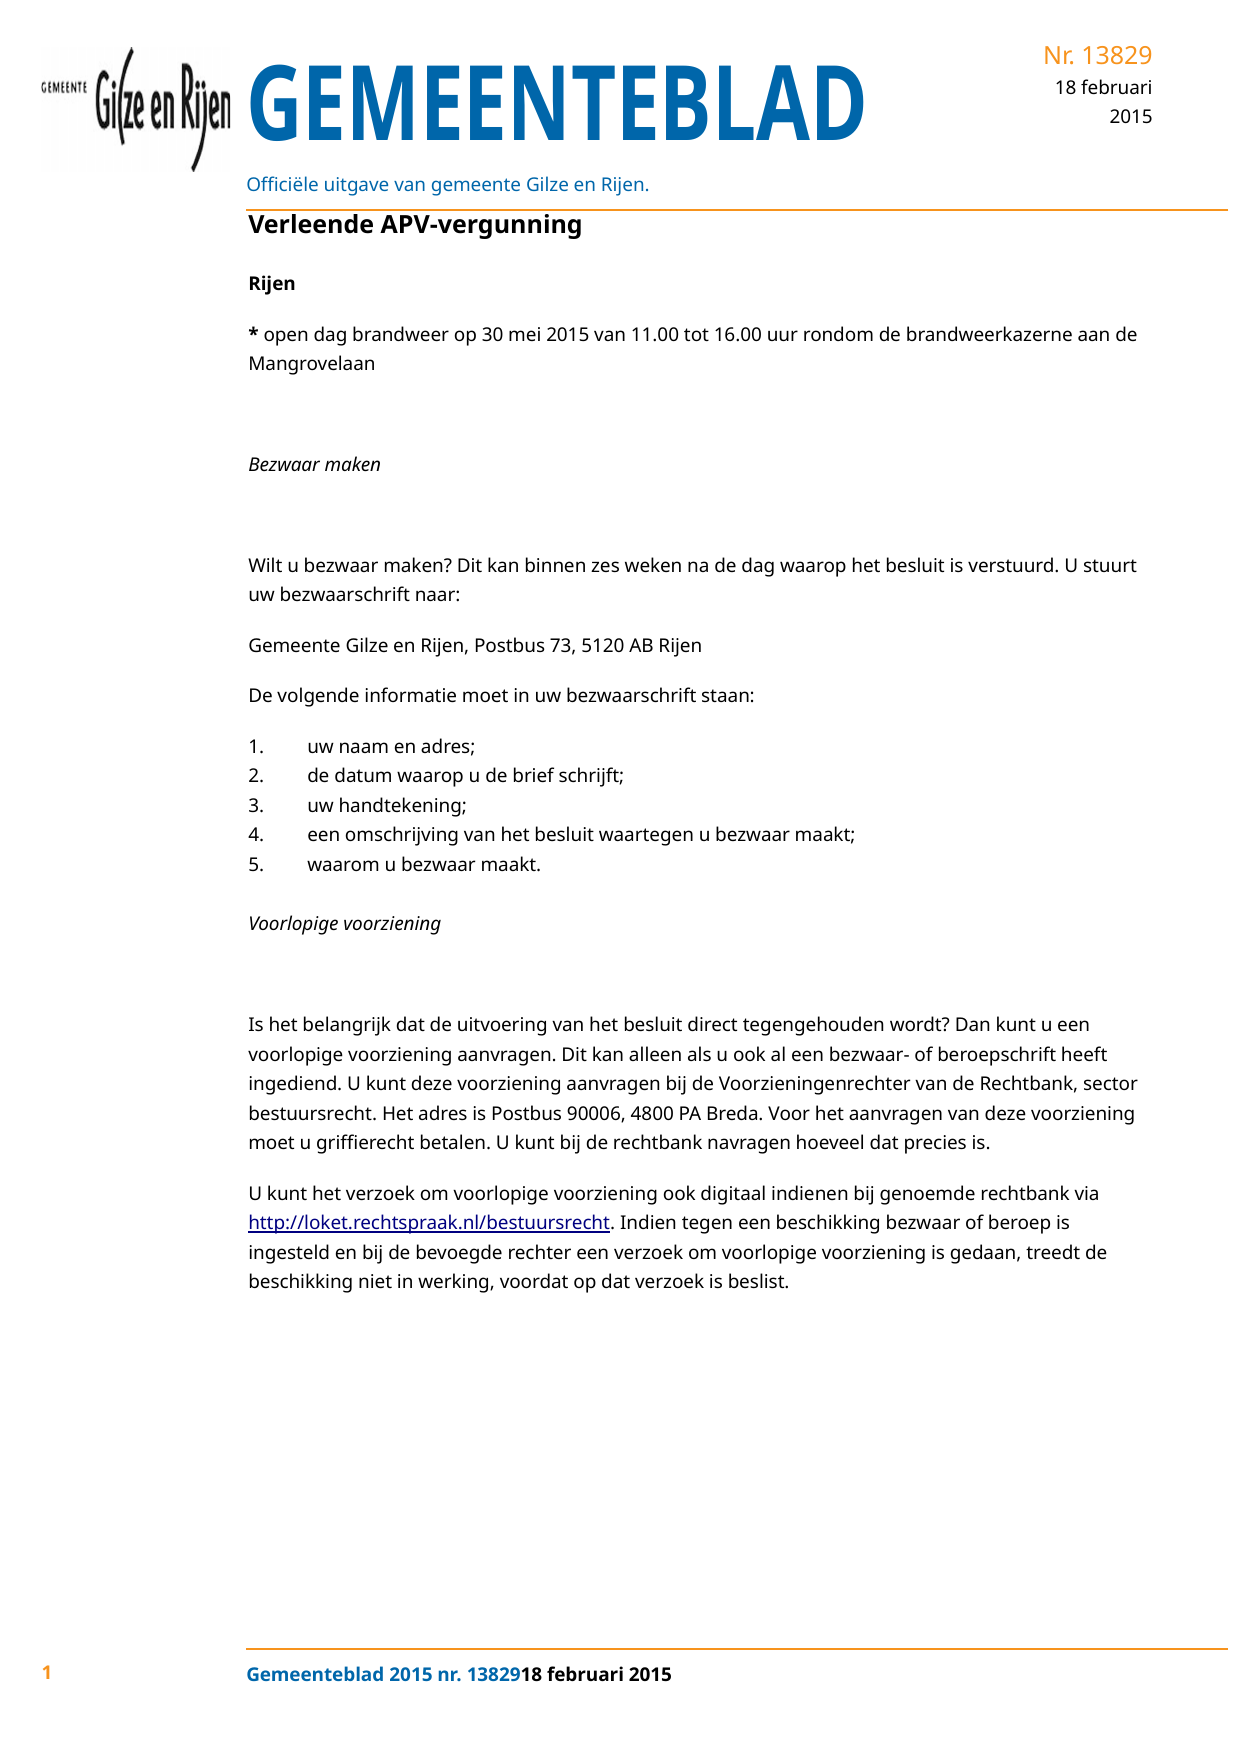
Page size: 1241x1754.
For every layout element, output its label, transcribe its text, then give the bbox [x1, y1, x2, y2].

text Gemeente Gilze en Rijen, Postbus 73, 5120 AB Rijen [248, 632, 1152, 658]
text U kunt het verzoek om voorlopige voorziening ook digitaal indienen bij genoemde rechtbank via http://loket.rechtspraak.nl/bestuursrecht. Indien tegen een beschikking bezwaar of beroep is ingesteld en bij de bevoegde rechter een verzoek om voorlopige voorziening is gedaan, treedt de beschikking niet in werking, voordat op dat verzoek is beslist. [248, 1180, 1152, 1294]
picture [41, 47, 231, 172]
text Wilt u bezwaar maken? Dit kan binnen zes weken na de dag waarop het besluit is verstuurd. U stuurt uw bezwaarschrift naar: [248, 552, 1152, 607]
text Is het belangrijk dat de uitvoering van het besluit direct tegengehouden wordt? Dan kunt u een voorlopige voorziening aanvragen. Dit kan alleen als u ook al een bezwaar- of beroepschrift heeft ingediend. U kunt deze voorziening aanvragen bij de Voorzieningenrechter van de Rechtbank, sector bestuursrecht. Het adres is Postbus 90006, 4800 PA Breda. Voor het aanvragen van deze voorziening moet u griffierecht betalen. U kunt bij de rechtbank navragen hoeveel dat precies is. [248, 1011, 1152, 1155]
list uw naam en adres; [248, 733, 1152, 758]
text Bezwaar maken [248, 451, 1152, 477]
text Voorlopige voorziening [248, 910, 1152, 936]
list een omschrijving van het besluit waartegen u bezwaar maakt; [248, 822, 1152, 847]
text De volgende informatie moet in uw bezwaarschrift staan: [248, 682, 1152, 708]
text Verleende APV-vergunning [248, 211, 1152, 241]
text Rijen [248, 270, 1152, 296]
list waarom u bezwaar maakt. [248, 851, 1152, 877]
text * open dag brandweer op 30 mei 2015 van 11.00 tot 16.00 uur rondom de brandweerkazerne aan de Mangrovelaan [248, 321, 1152, 376]
list uw handtekening; [248, 792, 1152, 818]
list de datum waarop u de brief schrijft; [248, 762, 1152, 788]
